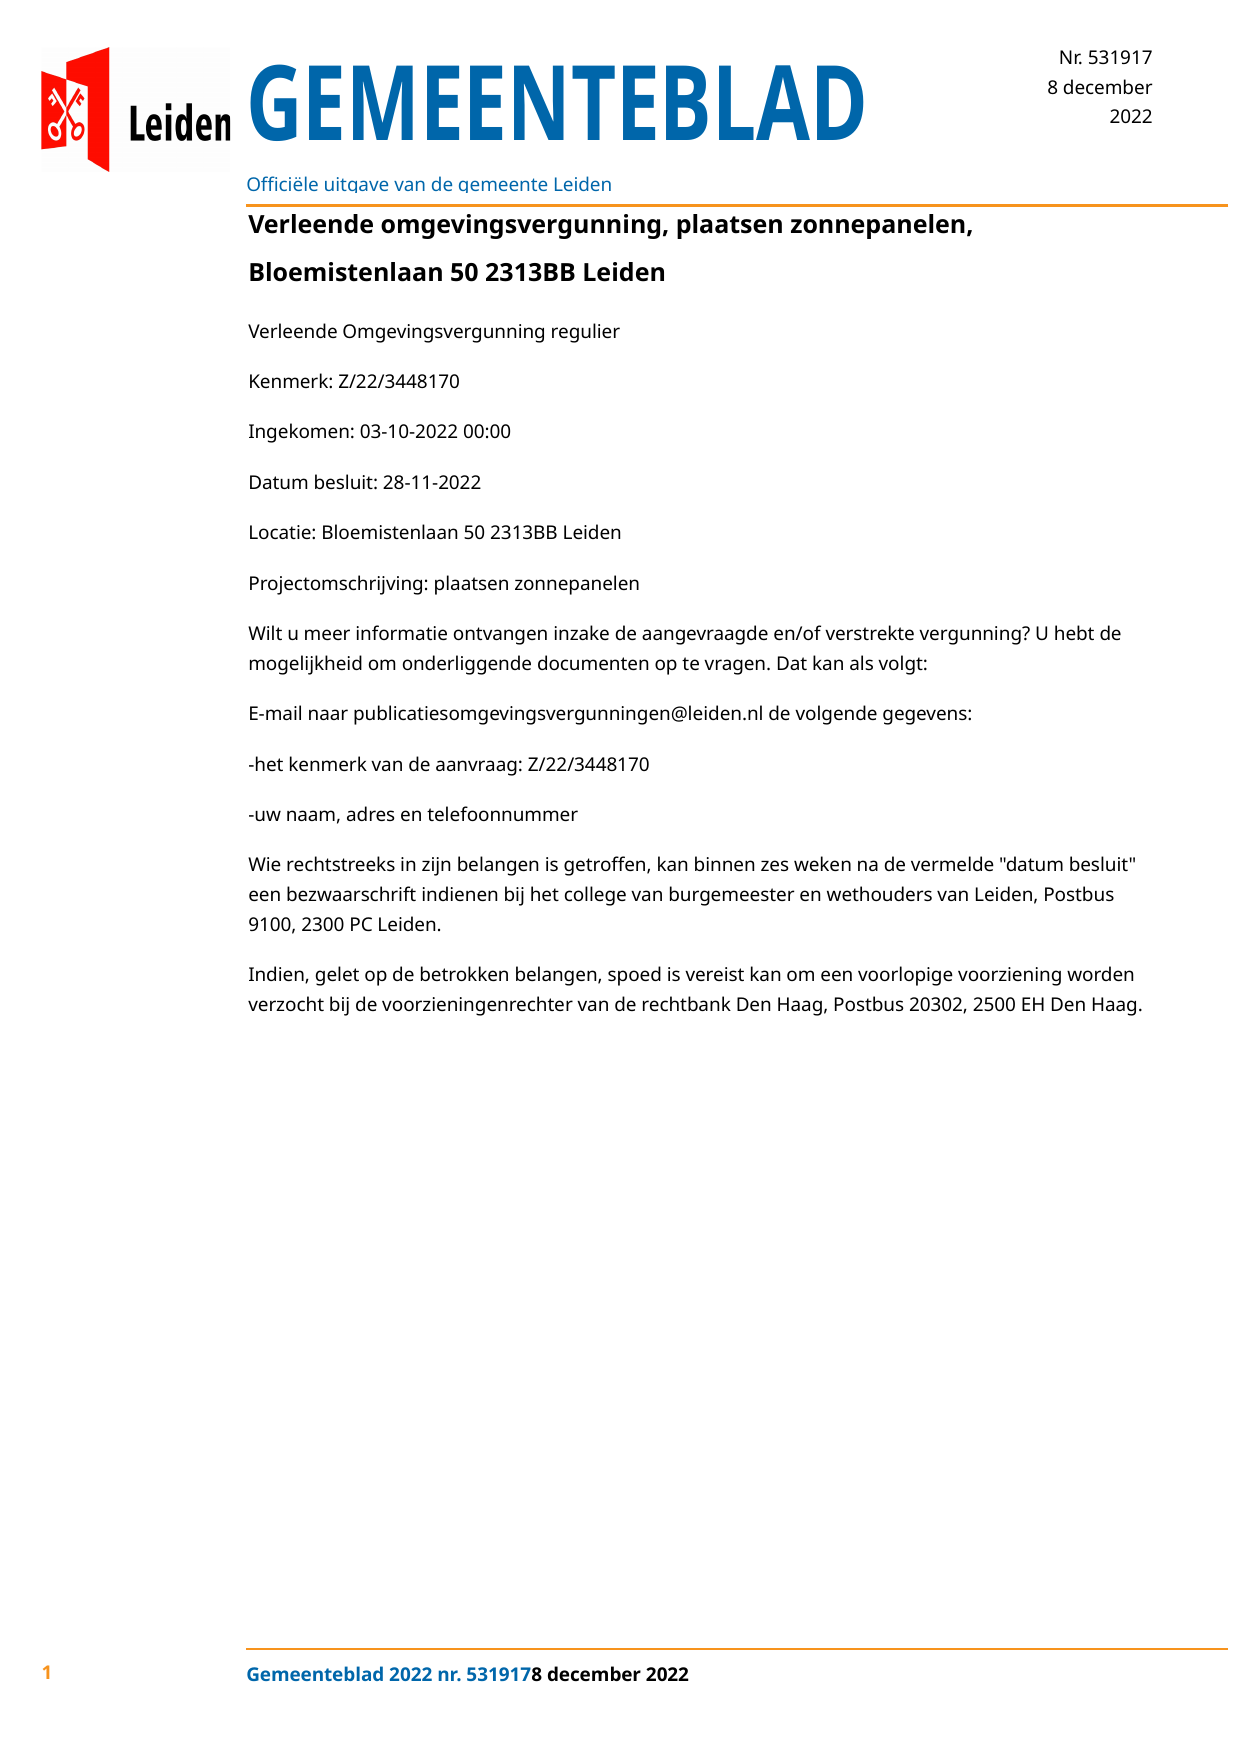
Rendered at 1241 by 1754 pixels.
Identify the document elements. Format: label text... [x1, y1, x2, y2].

text Wilt u meer informatie ontvangen inzake de aangevraagde en/of verstrekte vergunning? U hebt de mogelijkheid om onderliggende documenten op te vragen. Dat kan als volgt: [248, 620, 1152, 676]
text Datum besluit: 28-11-2022 [248, 469, 1152, 495]
text Wie rechtstreeks in zijn belangen is getroffen, kan binnen zes weken na de vermelde "datum besluit" een bezwaarschrift indienen bij het college van burgemeester en wethouders van Leiden, Postbus 9100, 2300 PC Leiden. [248, 852, 1152, 937]
text -het kenmerk van de aanvraag: Z/22/3448170 [248, 751, 1152, 777]
text Kenmerk: Z/22/3448170 [248, 368, 1152, 394]
text Projectomschrijving: plaatsen zonnepanelen [248, 570, 1152, 596]
text Verleende omgevingsvergunning, plaatsen zonnepanelen, Bloemistenlaan 50 2313BB Leiden [248, 207, 1152, 288]
text E-mail naar publicatiesomgevingsvergunningen@leiden.nl de volgende gegevens: [248, 700, 1152, 726]
text Verleende Omgevingsvergunning regulier [248, 318, 1152, 344]
picture [41, 47, 231, 172]
text Ingekomen: 03-10-2022 00:00 [248, 419, 1152, 444]
text Locatie: Bloemistenlaan 50 2313BB Leiden [248, 519, 1152, 545]
text Indien, gelet op de betrokken belangen, spoed is vereist kan om een voorlopige voorziening worden verzocht bij de voorzieningenrechter van de rechtbank Den Haag, Postbus 20302, 2500 EH Den Haag. [248, 961, 1152, 1017]
text -uw naam, adres en telefoonnummer [248, 801, 1152, 827]
